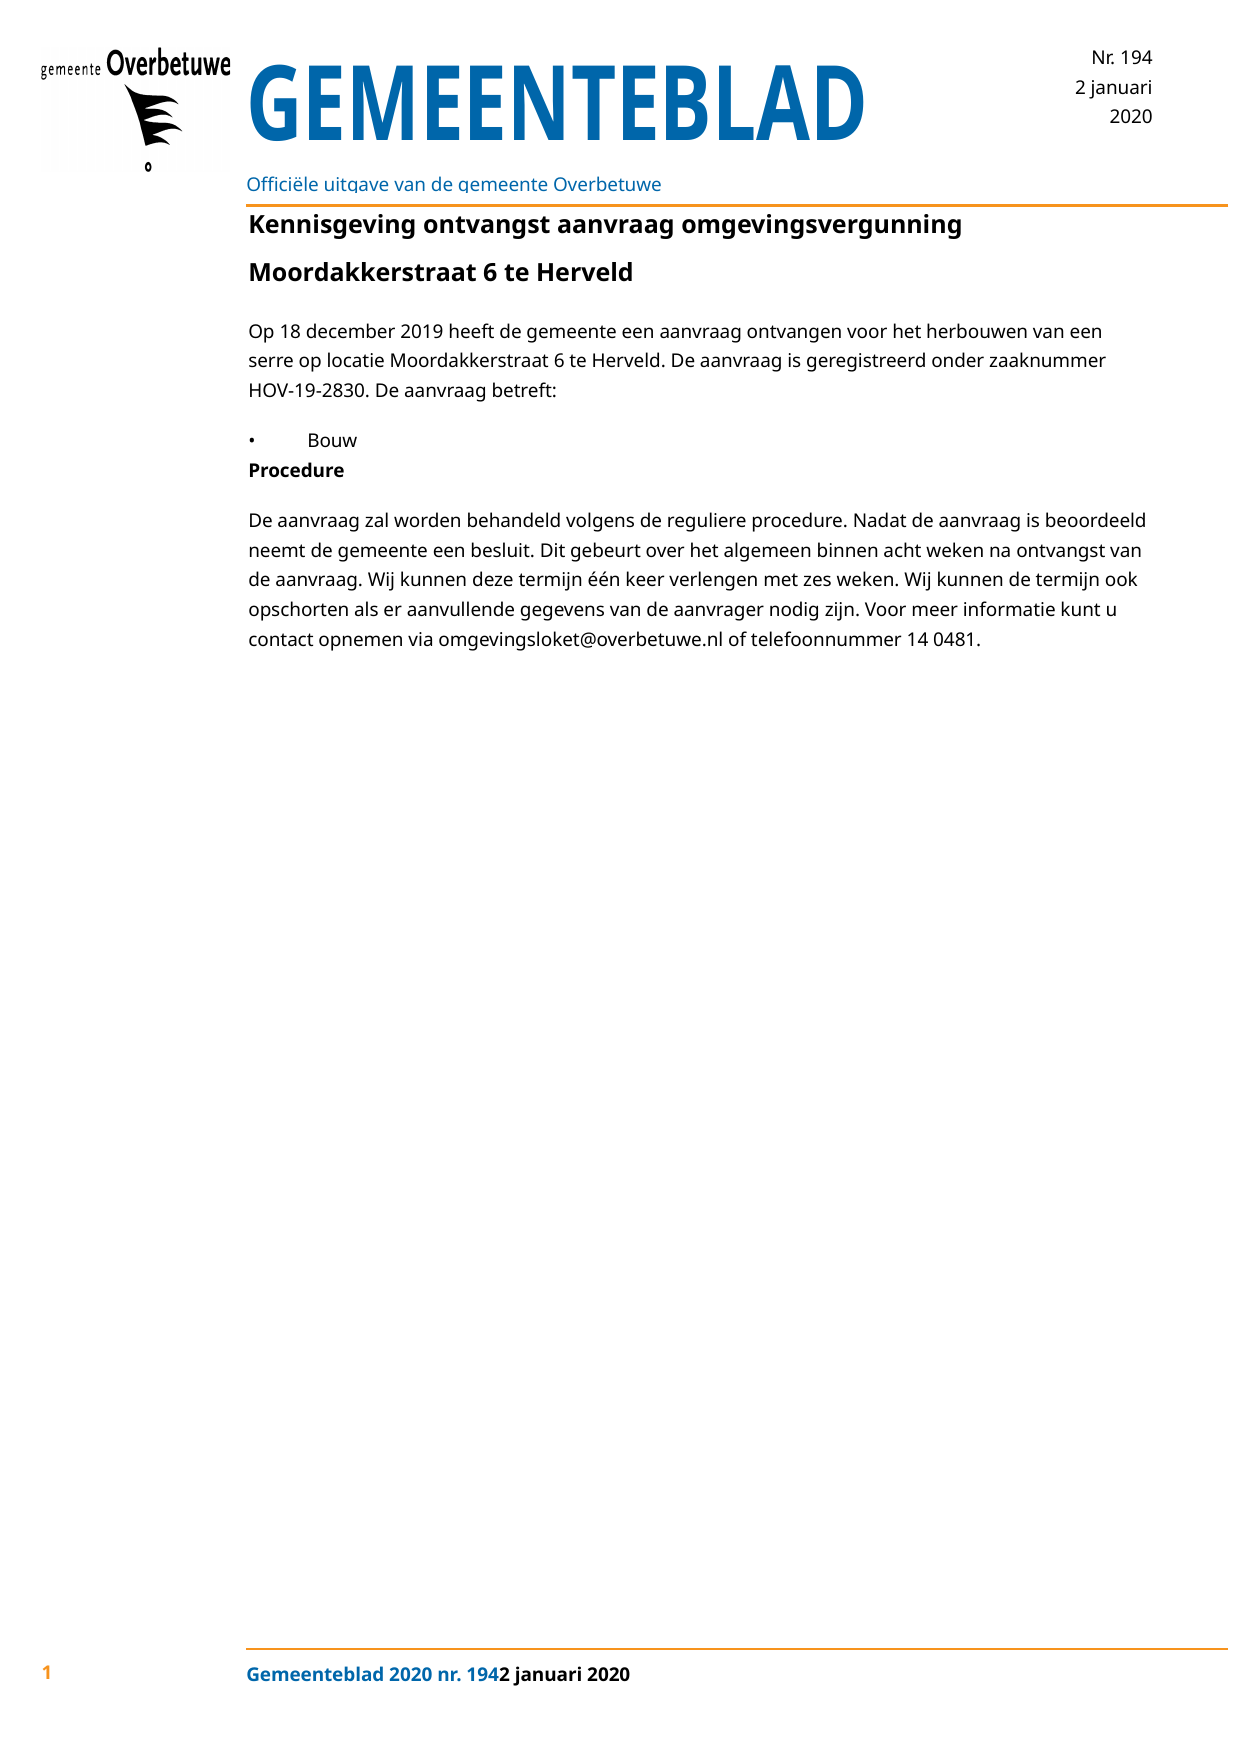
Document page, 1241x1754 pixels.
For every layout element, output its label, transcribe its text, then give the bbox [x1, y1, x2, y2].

text Kennisgeving ontvangst aanvraag omgevingsvergunning Moordakkerstraat 6 te Herveld [248, 207, 1152, 288]
list Bouw [248, 427, 1152, 453]
text Procedure [248, 457, 1152, 483]
text Op 18 december 2019 heeft de gemeente een aanvraag ontvangen voor het herbouwen van een serre op locatie Moordakkerstraat 6 te Herveld. De aanvraag is geregistreerd onder zaaknummer HOV-19-2830. De aanvraag betreft: [248, 318, 1152, 403]
text De aanvraag zal worden behandeld volgens de reguliere procedure. Nadat de aanvraag is beoordeeld neemt de gemeente een besluit. Dit gebeurt over het algemeen binnen acht weken na ontvangst van de aanvraag. Wij kunnen deze termijn één keer verlengen met zes weken. Wij kunnen de termijn ook opschorten als er aanvullende gegevens van de aanvrager nodig zijn. Voor meer informatie kunt u contact opnemen via omgevingsloket@overbetuwe.nl of telefoonnummer 14 0481. [248, 507, 1152, 652]
picture [41, 47, 231, 172]
